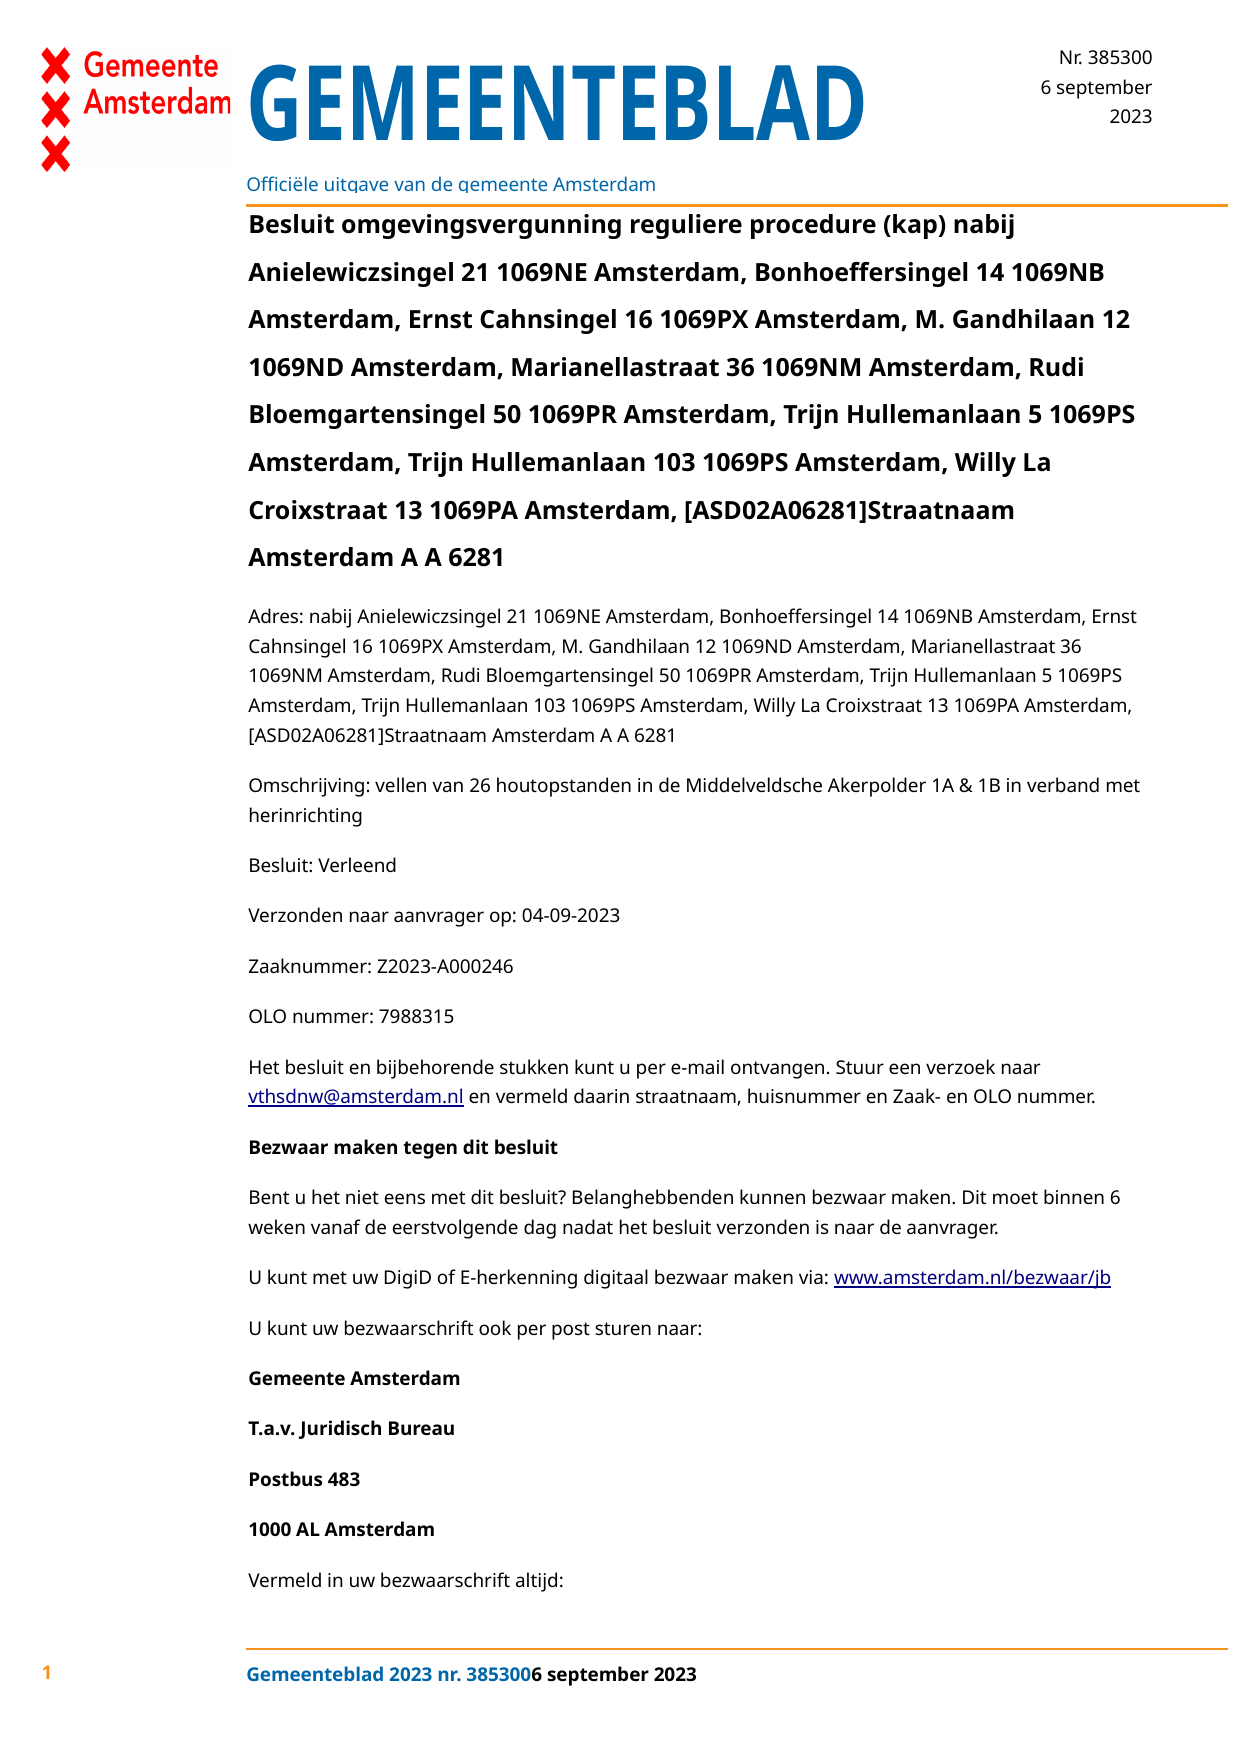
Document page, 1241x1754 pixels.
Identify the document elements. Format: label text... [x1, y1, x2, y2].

text Besluit omgevingsvergunning reguliere procedure (kap) nabij Anielewiczsingel 21 1069NE Amsterdam, Bonhoeffersingel 14 1069NB Amsterdam, Ernst Cahnsingel 16 1069PX Amsterdam, M. Gandhilaan 12 1069ND Amsterdam, Marianellastraat 36 1069NM Amsterdam, Rudi Bloemgartensingel 50 1069PR Amsterdam, Trijn Hullemanlaan 5 1069PS Amsterdam, Trijn Hullemanlaan 103 1069PS Amsterdam, Willy La Croixstraat 13 1069PA Amsterdam, [ASD02A06281]Straatnaam Amsterdam A A 6281 [248, 207, 1152, 574]
text Omschrijving: vellen van 26 houtopstanden in de Middelveldsche Akerpolder 1A & 1B in verband met herinrichting [248, 772, 1152, 828]
text Bent u het niet eens met dit besluit? Belanghebbenden kunnen bezwaar maken. Dit moet binnen 6 weken vanaf de eerstvolgende dag nadat het besluit verzonden is naar de aanvrager. [248, 1184, 1152, 1240]
text Verzonden naar aanvrager op: 04-09-2023 [248, 903, 1152, 928]
text U kunt met uw DigiD of E-herkenning digitaal bezwaar maken via: www.amsterdam.nl/bezwaar/jb [248, 1264, 1152, 1290]
text Postbus 483 [248, 1466, 1152, 1492]
text Adres: nabij Anielewiczsingel 21 1069NE Amsterdam, Bonhoeffersingel 14 1069NB Amsterdam, Ernst Cahnsingel 16 1069PX Amsterdam, M. Gandhilaan 12 1069ND Amsterdam, Marianellastraat 36 1069NM Amsterdam, Rudi Bloemgartensingel 50 1069PR Amsterdam, Trijn Hullemanlaan 5 1069PS Amsterdam, Trijn Hullemanlaan 103 1069PS Amsterdam, Willy La Croixstraat 13 1069PA Amsterdam, [ASD02A06281]Straatnaam Amsterdam A A 6281 [248, 603, 1152, 748]
text Bezwaar maken tegen dit besluit [248, 1134, 1152, 1160]
text T.a.v. Juridisch Bureau [248, 1416, 1152, 1441]
text U kunt uw bezwaarschrift ook per post sturen naar: [248, 1315, 1152, 1341]
picture [41, 47, 231, 172]
text Gemeente Amsterdam [248, 1365, 1152, 1391]
text Besluit: Verleend [248, 852, 1152, 878]
text Zaaknummer: Z2023-A000246 [248, 953, 1152, 979]
text OLO nummer: 7988315 [248, 1003, 1152, 1029]
text 1000 AL Amsterdam [248, 1516, 1152, 1542]
text Vermeld in uw bezwaarschrift altijd: [248, 1567, 1152, 1593]
text Het besluit en bijbehorende stukken kunt u per e-mail ontvangen. Stuur een verzoek naar vthsdnw@amsterdam.nl en vermeld daarin straatnaam, huisnummer en Zaak- en OLO nummer. [248, 1054, 1152, 1109]
